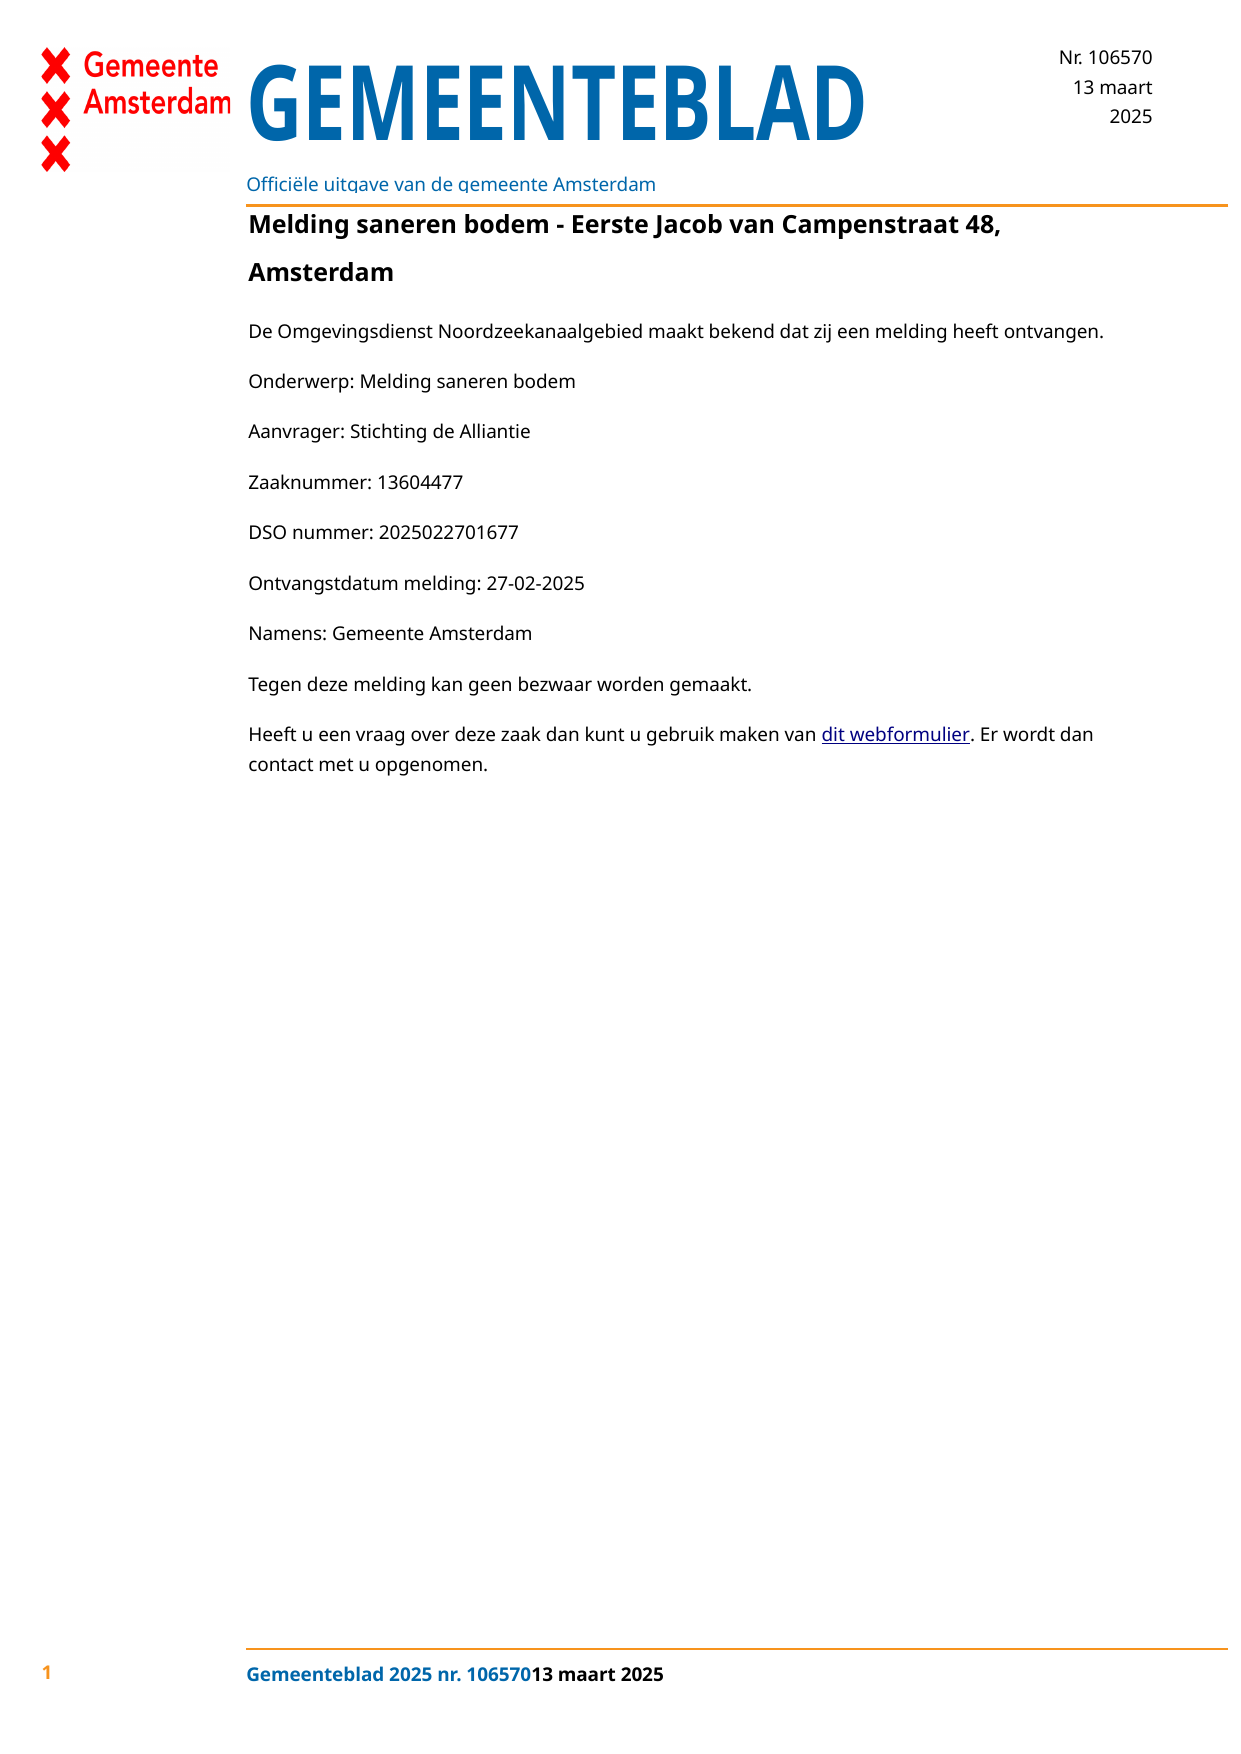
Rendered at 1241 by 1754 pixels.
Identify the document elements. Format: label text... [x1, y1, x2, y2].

text Melding saneren bodem - Eerste Jacob van Campenstraat 48, Amsterdam [248, 207, 1152, 288]
text Tegen deze melding kan geen bezwaar worden gemaakt. [248, 671, 1152, 697]
text Onderwerp: Melding saneren bodem [248, 368, 1152, 394]
text DSO nummer: 2025022701677 [248, 519, 1152, 545]
picture [41, 47, 231, 172]
text Namens: Gemeente Amsterdam [248, 620, 1152, 646]
text Ontvangstdatum melding: 27-02-2025 [248, 570, 1152, 596]
text Heeft u een vraag over deze zaak dan kunt u gebruik maken van dit webformulier. Er wordt dan contact met u opgenomen. [248, 721, 1152, 777]
text Zaaknummer: 13604477 [248, 469, 1152, 495]
text Aanvrager: Stichting de Alliantie [248, 419, 1152, 444]
text De Omgevingsdienst Noordzeekanaalgebied maakt bekend dat zij een melding heeft ontvangen. [248, 318, 1152, 344]
